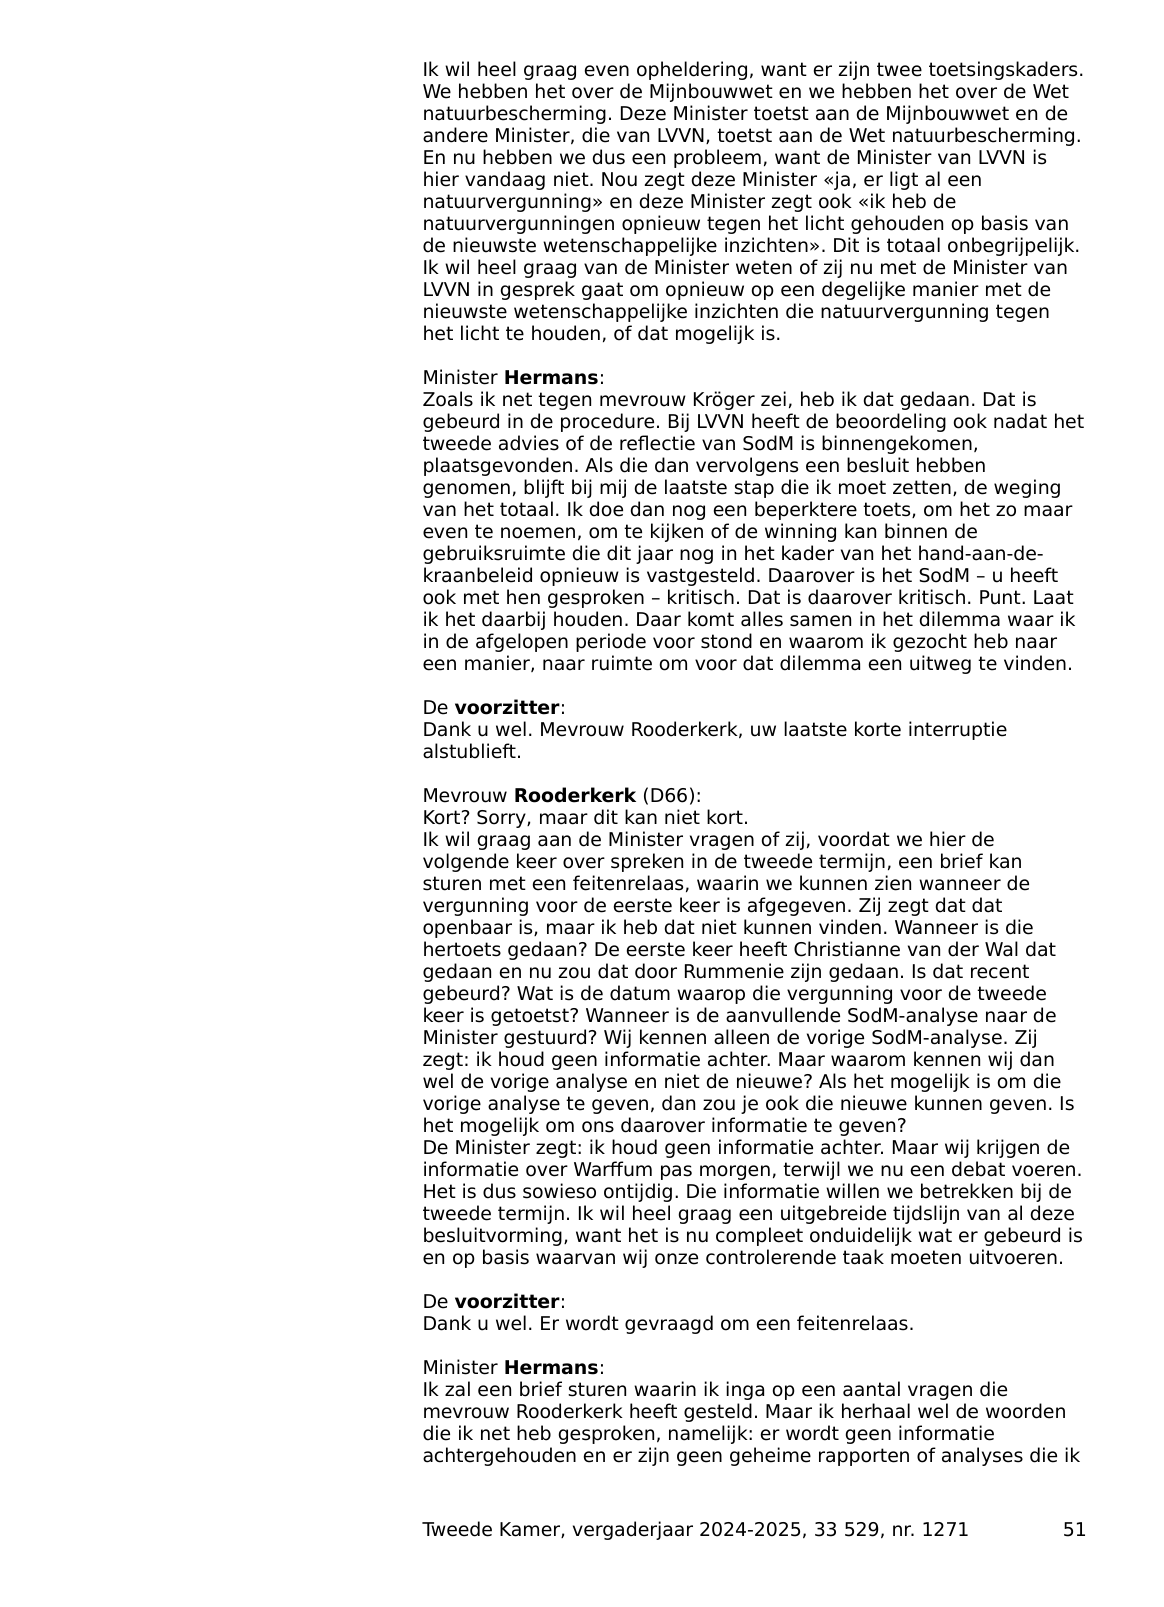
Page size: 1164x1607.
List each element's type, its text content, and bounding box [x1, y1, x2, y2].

text Minister Hermans: [422, 1357, 1087, 1379]
text Mevrouw Rooderkerk (D66): [422, 785, 1087, 807]
text Kort? Sorry, maar dit kan niet kort. [422, 807, 1087, 829]
text Dank u wel. Mevrouw Rooderkerk, uw laatste korte interruptie alstublieft. [422, 719, 1087, 763]
text Dank u wel. Er wordt gevraagd om een feitenrelaas. [422, 1313, 1087, 1335]
text Minister Hermans: [422, 367, 1087, 389]
text De voorzitter: [422, 1291, 1087, 1313]
text De voorzitter: [422, 697, 1087, 719]
text De Minister zegt: ik houd geen informatie achter. Maar wij krijgen de informatie over Warffum pas morgen, terwijl we nu een debat voeren. Het is dus sowieso ontijdig. Die informatie willen we betrekken bij de tweede termijn. Ik wil heel graag een uitgebreide tijdslijn van al deze besluitvorming, want het is nu compleet onduidelijk wat er gebeurd is en op basis waarvan wij onze controlerende taak moeten uitvoeren. [422, 1137, 1087, 1268]
text Ik zal een brief sturen waarin ik inga op een aantal vragen die mevrouw Rooderkerk heeft gesteld. Maar ik herhaal wel de woorden die ik net heb gesproken, namelijk: er wordt geen informatie achtergehouden en er zijn geen geheime rapporten of analyses die ik [422, 1379, 1087, 1467]
text Ik wil heel graag even opheldering, want er zijn twee toetsingskaders. We hebben het over de Mijnbouwwet en we hebben het over de Wet natuurbescherming. Deze Minister toetst aan de Mijnbouwwet en de andere Minister, die van LVVN, toetst aan de Wet natuurbescherming. En nu hebben we dus een probleem, want de Minister van LVVN is hier vandaag niet. Nou zegt deze Minister «ja, er ligt al een natuurvergunning» en deze Minister zegt ook «ik heb de natuurvergunningen opnieuw tegen het licht gehouden op basis van de nieuwste wetenschappelijke inzichten». Dit is totaal onbegrijpelijk. Ik wil heel graag van de Minister weten of zij nu met de Minister van LVVN in gesprek gaat om opnieuw op een degelijke manier met de nieuwste wetenschappelijke inzichten die natuurvergunning tegen het licht te houden, of dat mogelijk is. [422, 59, 1087, 345]
text Zoals ik net tegen mevrouw Kröger zei, heb ik dat gedaan. Dat is gebeurd in de procedure. Bij LVVN heeft de beoordeling ook nadat het tweede advies of de reflectie van SodM is binnengekomen, plaatsgevonden. Als die dan vervolgens een besluit hebben genomen, blijft bij mij de laatste stap die ik moet zetten, de weging van het totaal. Ik doe dan nog een beperktere toets, om het zo maar even te noemen, om te kijken of de winning kan binnen de gebruiksruimte die dit jaar nog in het kader van het hand-aan-de-kraanbeleid opnieuw is vastgesteld. Daarover is het SodM – u heeft ook met hen gesproken – kritisch. Dat is daarover kritisch. Punt. Laat ik het daarbij houden. Daar komt alles samen in het dilemma waar ik in de afgelopen periode voor stond en waarom ik gezocht heb naar een manier, naar ruimte om voor dat dilemma een uitweg te vinden. [422, 389, 1087, 675]
text Ik wil graag aan de Minister vragen of zij, voordat we hier de volgende keer over spreken in de tweede termijn, een brief kan sturen met een feitenrelaas, waarin we kunnen zien wanneer de vergunning voor de eerste keer is afgegeven. Zij zegt dat dat openbaar is, maar ik heb dat niet kunnen vinden. Wanneer is die hertoets gedaan? De eerste keer heeft Christianne van der Wal dat gedaan en nu zou dat door Rummenie zijn gedaan. Is dat recent gebeurd? Wat is de datum waarop die vergunning voor de tweede keer is getoetst? Wanneer is de aanvullende SodM-analyse naar de Minister gestuurd? Wij kennen alleen de vorige SodM-analyse. Zij zegt: ik houd geen informatie achter. Maar waarom kennen wij dan wel de vorige analyse en niet de nieuwe? Als het mogelijk is om die vorige analyse te geven, dan zou je ook die nieuwe kunnen geven. Is het mogelijk om ons daarover informatie te geven? [422, 829, 1087, 1137]
